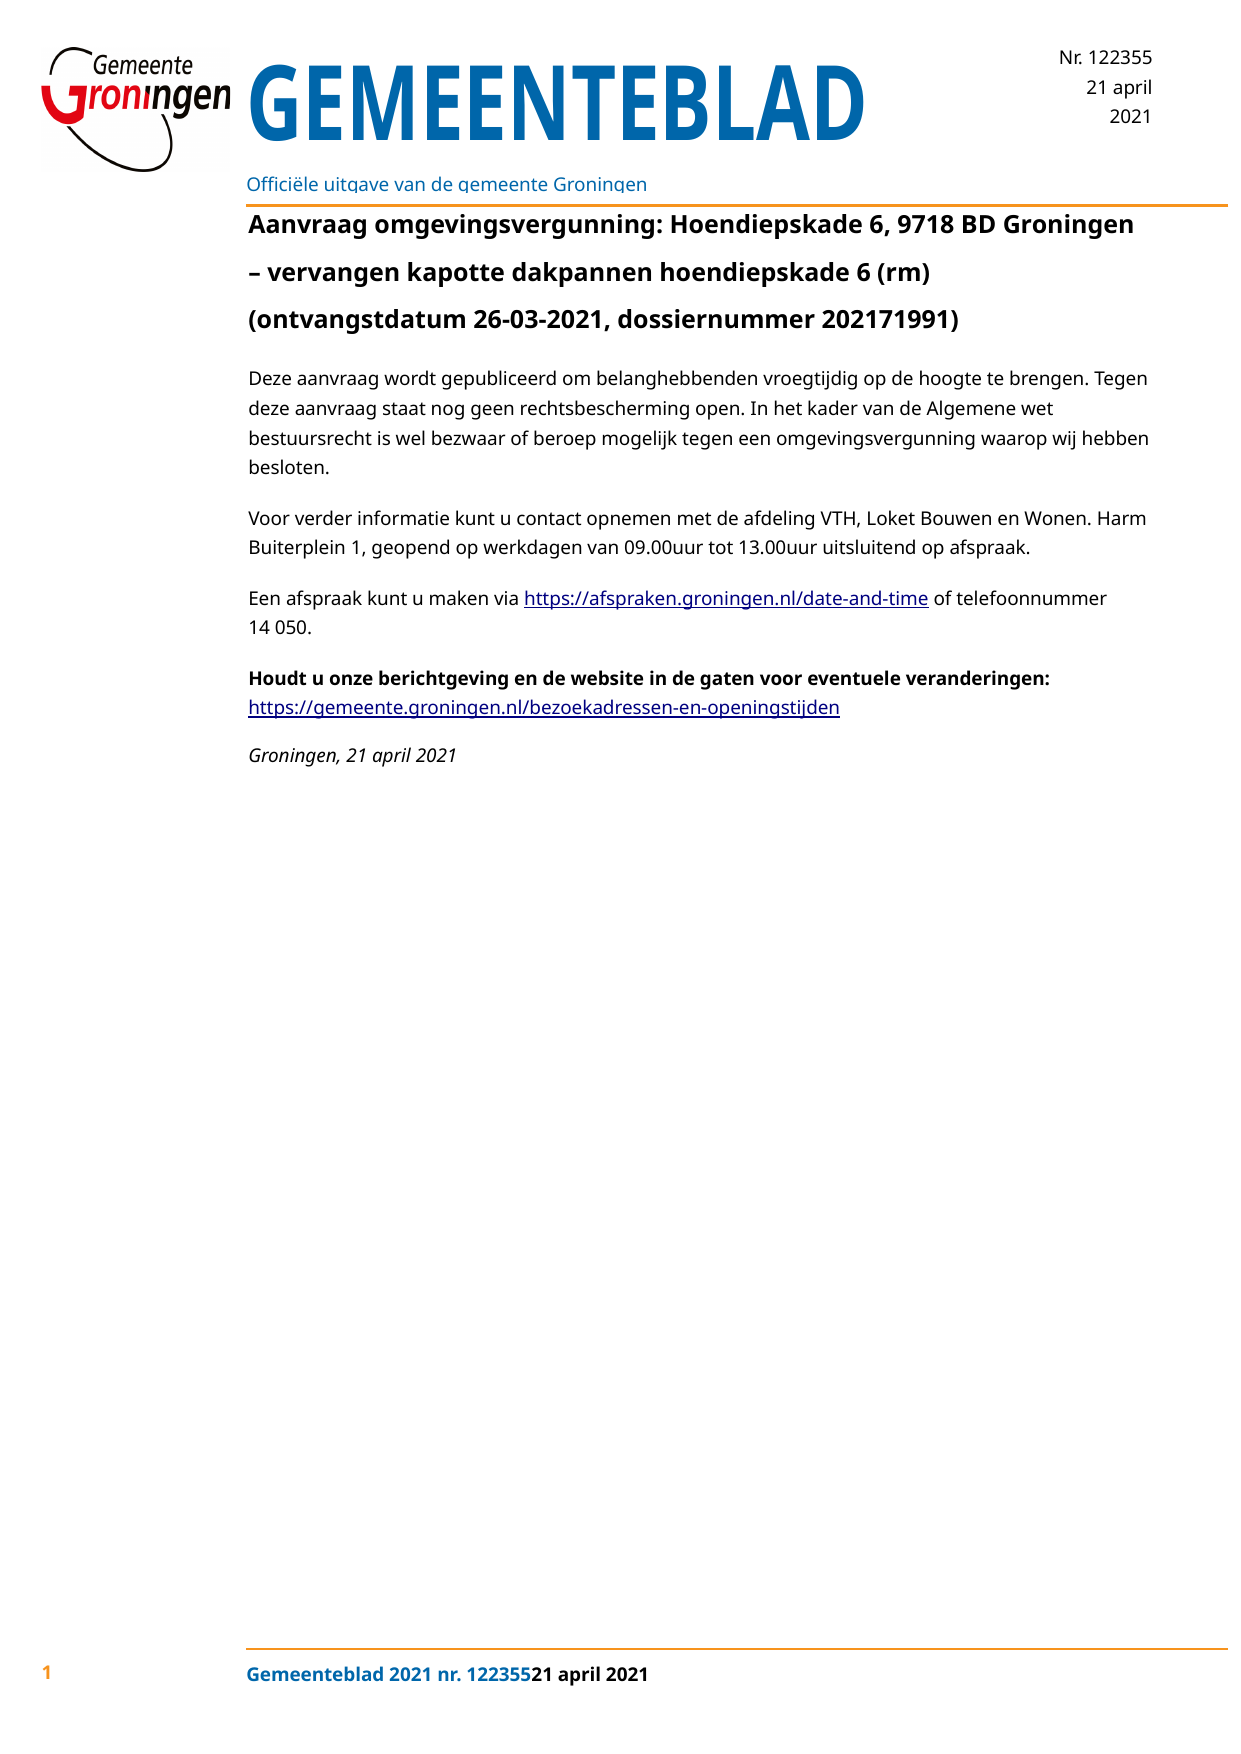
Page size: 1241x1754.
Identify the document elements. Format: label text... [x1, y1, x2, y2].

text Aanvraag omgevingsvergunning: Hoendiepskade 6, 9718 BD Groningen – vervangen kapotte dakpannen hoendiepskade 6 (rm) (ontvangstdatum 26-03-2021, dossiernummer 202171991) [248, 207, 1152, 336]
picture [41, 47, 231, 172]
text Voor verder informatie kunt u contact opnemen met de afdeling VTH, Loket Bouwen en Wonen. Harm Buiterplein 1, geopend op werkdagen van 09.00uur tot 13.00uur uitsluitend op afspraak. [248, 505, 1152, 560]
text Een afspraak kunt u maken via https://afspraken.groningen.nl/date-and-time of telefoonnummer 14 050. [248, 585, 1152, 640]
text Groningen, 21 april 2021 [248, 742, 1152, 768]
text Deze aanvraag wordt gepubliceerd om belanghebbenden vroegtijdig op de hoogte te brengen. Tegen deze aanvraag staat nog geen rechtsbescherming open. In het kader van de Algemene wet bestuursrecht is wel bezwaar of beroep mogelijk tegen een omgevingsvergunning waarop wij hebben besloten. [248, 366, 1152, 480]
text Houdt u onze berichtgeving en de website in de gaten voor eventuele veranderingen: https://gemeente.groningen.nl/bezoekadressen-en-openingstijden [248, 665, 1152, 720]
